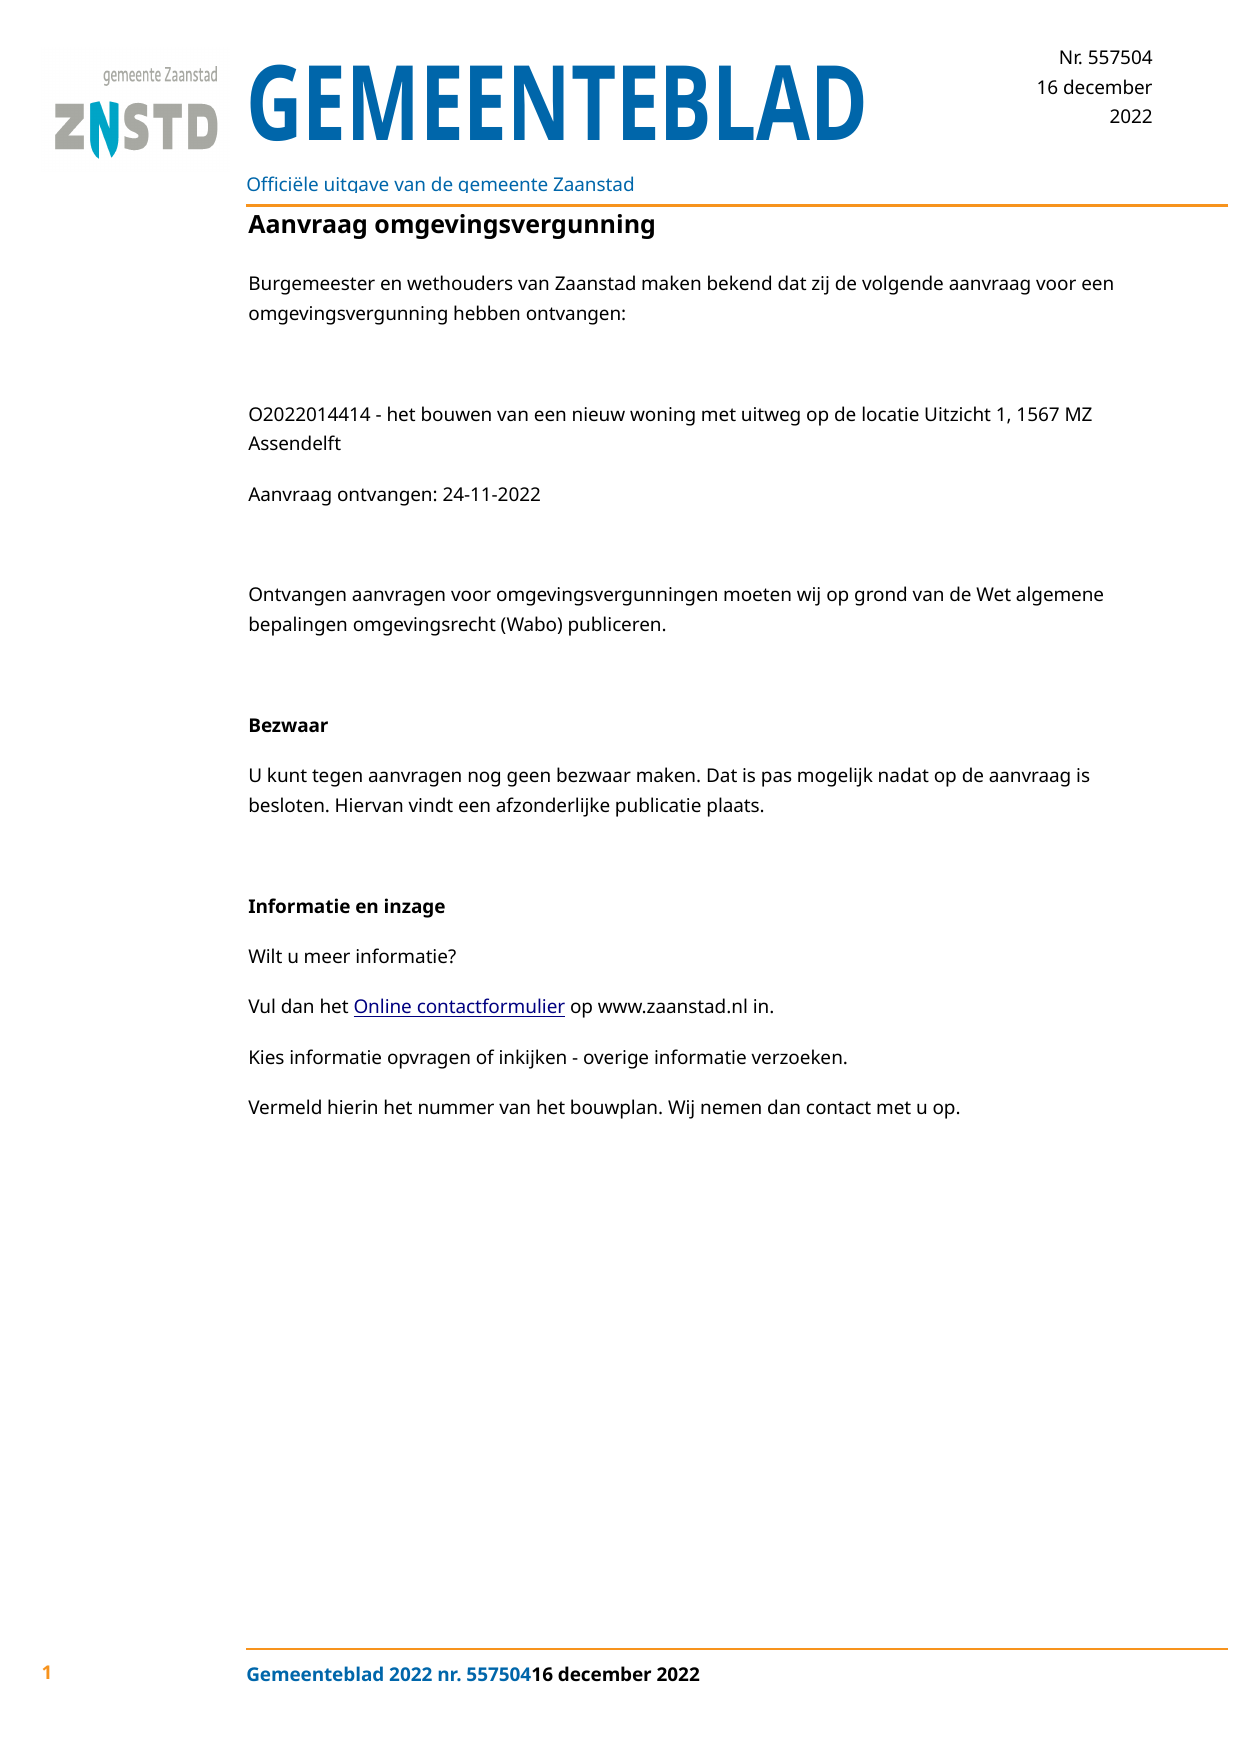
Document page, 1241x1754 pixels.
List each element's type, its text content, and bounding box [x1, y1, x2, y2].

text Bezwaar [248, 712, 1152, 738]
text U kunt tegen aanvragen nog geen bezwaar maken. Dat is pas mogelijk nadat op de aanvraag is besloten. Hiervan vindt een afzonderlijke publicatie plaats. [248, 762, 1152, 818]
text O2022014414 - het bouwen van een nieuw woning met uitweg op de locatie Uitzicht 1, 1567 MZ Assendelft [248, 401, 1152, 456]
text Kies informatie opvragen of inkijken - overige informatie verzoeken. [248, 1044, 1152, 1070]
picture [41, 47, 231, 172]
text Wilt u meer informatie? [248, 943, 1152, 969]
text Vermeld hierin het nummer van het bouwplan. Wij nemen dan contact met u op. [248, 1094, 1152, 1120]
text Aanvraag ontvangen: 24-11-2022 [248, 481, 1152, 506]
text Aanvraag omgevingsvergunning [248, 207, 1152, 241]
text Burgemeester en wethouders van Zaanstad maken bekend dat zij de volgende aanvraag voor een omgevingsvergunning hebben ontvangen: [248, 270, 1152, 326]
text Vul dan het Online contactformulier op www.zaanstad.nl in. [248, 994, 1152, 1019]
text Informatie en inzage [248, 893, 1152, 918]
text Ontvangen aanvragen voor omgevingsvergunningen moeten wij op grond van de Wet algemene bepalingen omgevingsrecht (Wabo) publiceren. [248, 582, 1152, 637]
